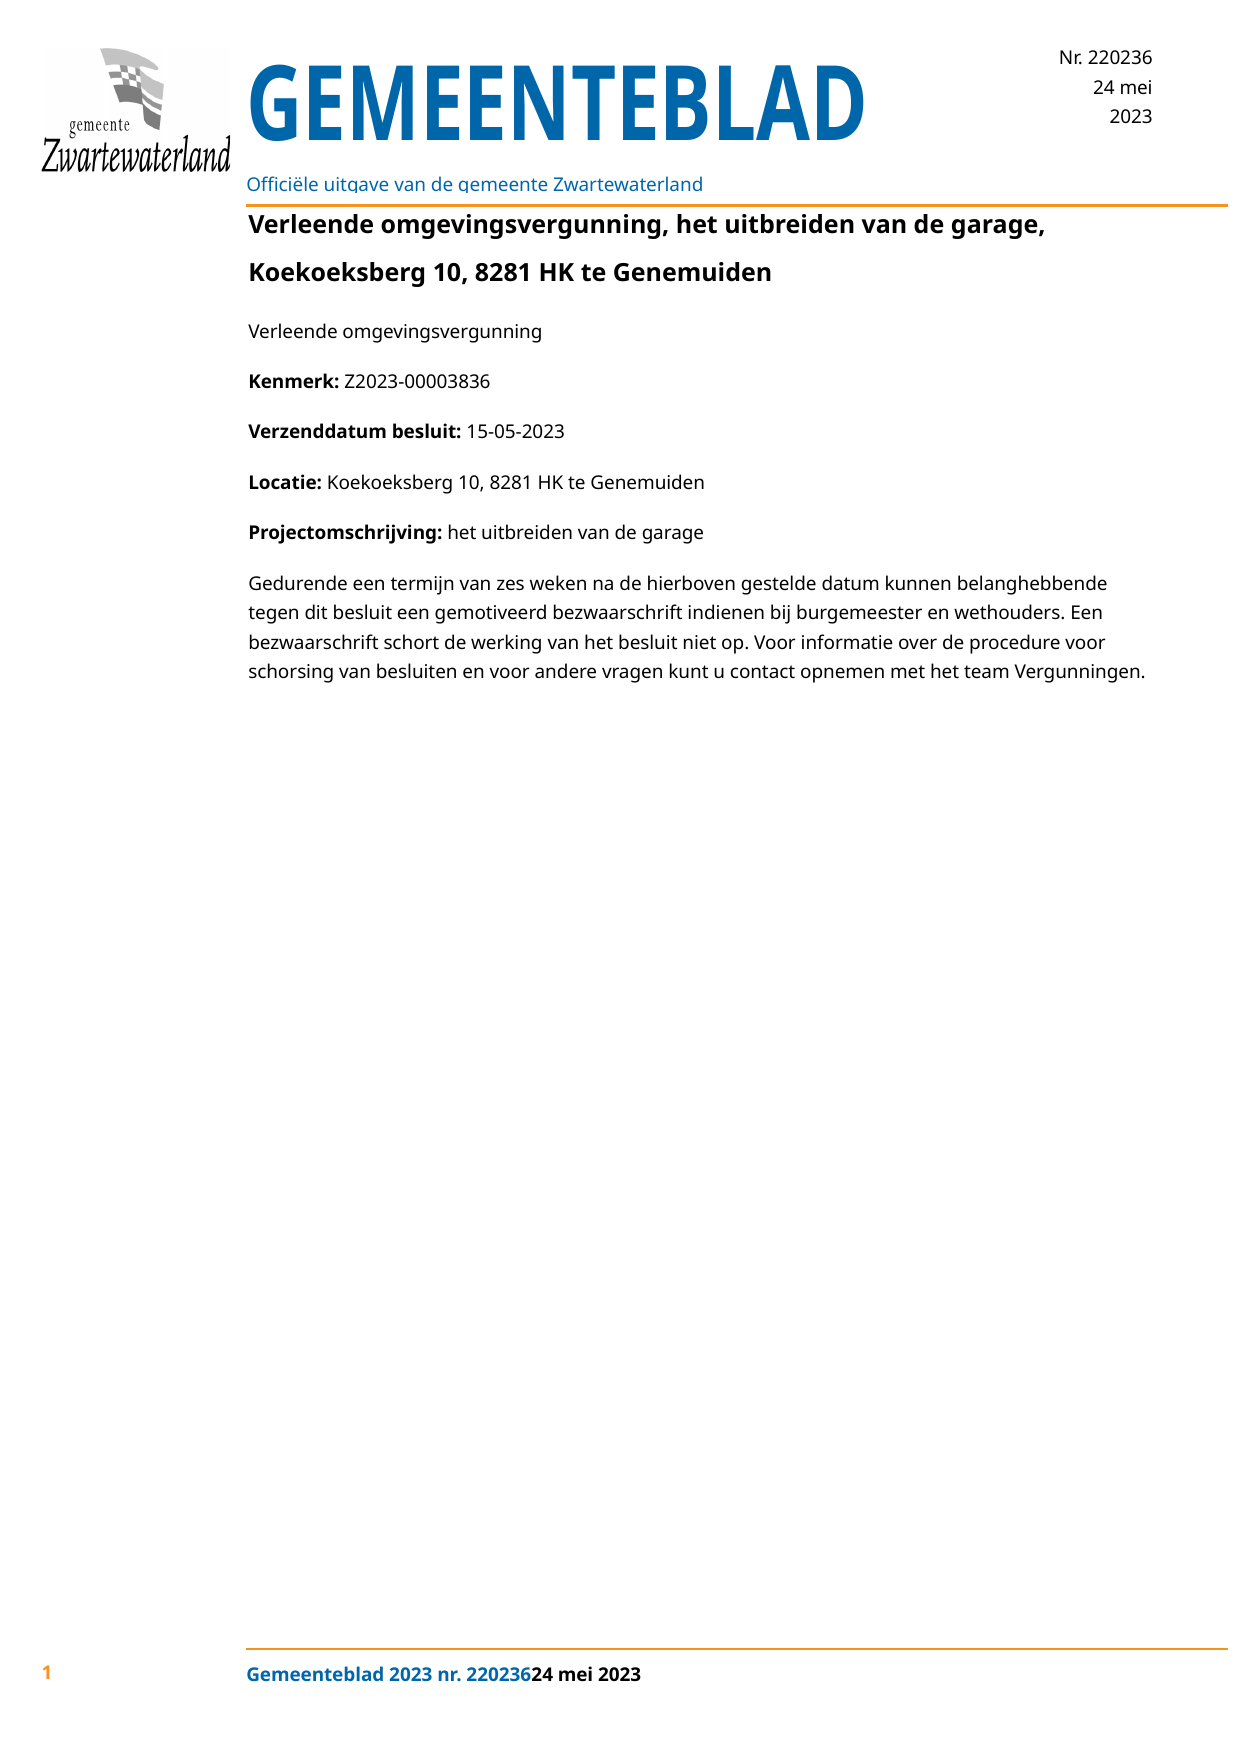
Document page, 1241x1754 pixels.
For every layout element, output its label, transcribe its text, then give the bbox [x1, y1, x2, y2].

text Verleende omgevingsvergunning [248, 318, 1152, 344]
text Projectomschrijving: het uitbreiden van de garage [248, 519, 1152, 545]
text Verleende omgevingsvergunning, het uitbreiden van de garage, Koekoeksberg 10, 8281 HK te Genemuiden [248, 207, 1152, 288]
text Gedurende een termijn van zes weken na de hierboven gestelde datum kunnen belanghebbende tegen dit besluit een gemotiveerd bezwaarschrift indienen bij burgemeester en wethouders. Een bezwaarschrift schort de werking van het besluit niet op. Voor informatie over de procedure voor schorsing van besluiten en voor andere vragen kunt u contact opnemen met het team Vergunningen. [248, 570, 1152, 684]
text Verzenddatum besluit: 15-05-2023 [248, 419, 1152, 444]
text Kenmerk: Z2023-00003836 [248, 368, 1152, 394]
picture [41, 47, 231, 172]
text Locatie: Koekoeksberg 10, 8281 HK te Genemuiden [248, 469, 1152, 495]
